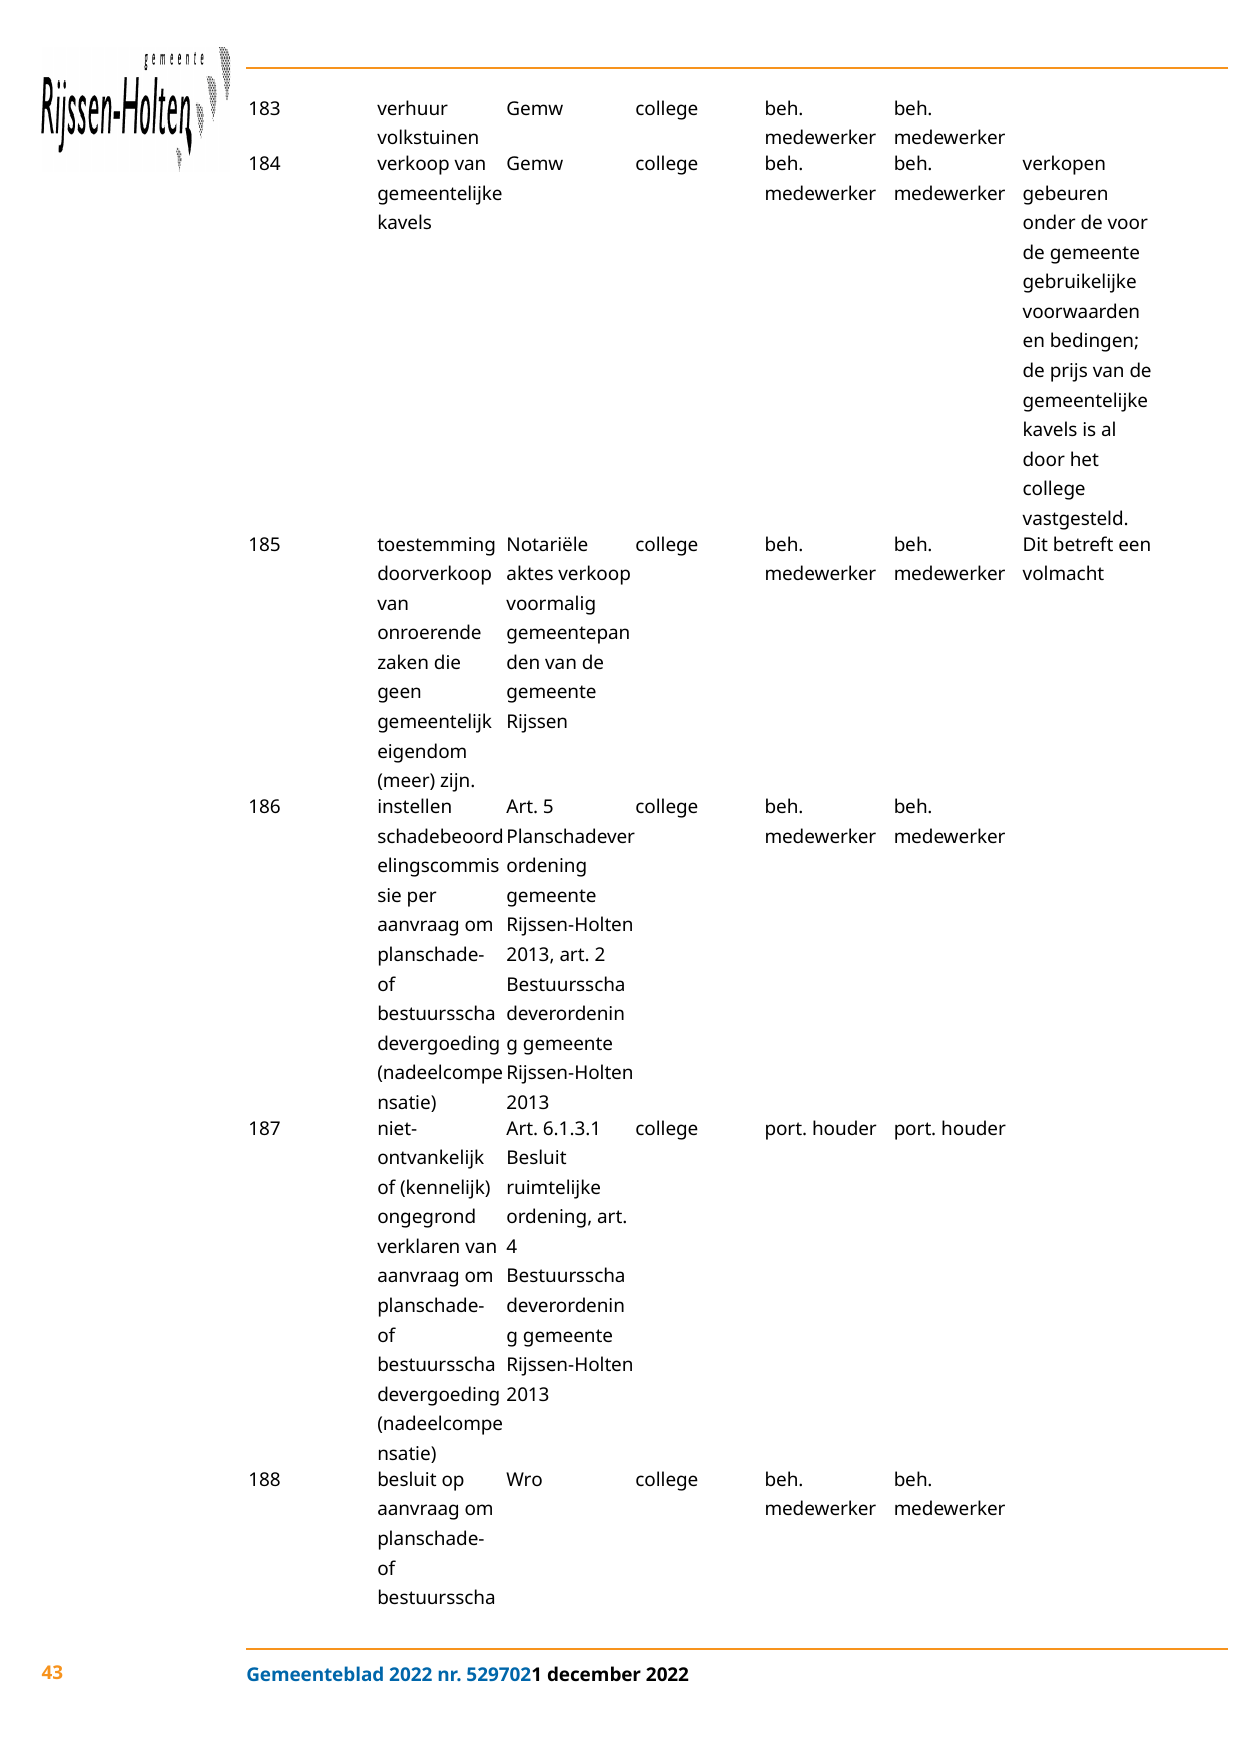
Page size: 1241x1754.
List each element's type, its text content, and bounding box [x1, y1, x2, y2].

table_cell [1023, 1115, 1152, 1466]
table_cell port. houder [894, 1115, 1022, 1466]
table_cell beh. medewerker [764, 793, 893, 1115]
table_cell niet-ontvankelijk of (kennelijk) ongegrond verklaren van aanvraag om planschade- of bestuursschadevergoeding (nadeelcompensatie) [377, 1115, 506, 1466]
table_cell beh. medewerker [894, 1466, 1022, 1610]
table_cell toestemming doorverkoop van onroerende zaken die geen gemeentelijk eigendom (meer) zijn. [377, 531, 506, 793]
table_cell Notariële aktes verkoop voormalig gemeentepanden van de gemeente Rijssen [506, 531, 635, 793]
table_cell [1023, 95, 1152, 150]
table_cell beh. medewerker [894, 95, 1022, 150]
table_cell Gemw [506, 150, 635, 531]
table_cell 184 [248, 150, 377, 531]
table_cell verkopen gebeuren onder de voor de gemeente gebruikelijke voorwaarden en bedingen; de prijs van de gemeentelijke kavels is al door het college vastgesteld. [1023, 150, 1152, 531]
picture [41, 47, 231, 172]
table_cell 187 [248, 1115, 377, 1466]
table_cell 188 [248, 1466, 377, 1610]
table_cell college [635, 1115, 764, 1466]
table_cell beh. medewerker [764, 1466, 893, 1610]
table_cell college [635, 1466, 764, 1610]
table_cell 186 [248, 793, 377, 1115]
table_cell instellen schadebeoordelingscommissie per aanvraag om planschade- of bestuursschadevergoeding (nadeelcompensatie) [377, 793, 506, 1115]
table_cell verhuur volkstuinen [377, 95, 506, 150]
table_cell 185 [248, 531, 377, 793]
table_cell college [635, 793, 764, 1115]
table_cell [1023, 1466, 1152, 1610]
table_cell Gemw [506, 95, 635, 150]
table_cell verkoop van gemeentelijke kavels [377, 150, 506, 531]
table_cell Wro [506, 1466, 635, 1610]
table_cell beh. medewerker [764, 150, 893, 531]
table_cell beh. medewerker [894, 793, 1022, 1115]
table_cell besluit op aanvraag om planschade- of bestuursscha [377, 1466, 506, 1610]
table_cell 183 [248, 95, 377, 150]
table_cell [1023, 793, 1152, 1115]
table_cell port. houder [764, 1115, 893, 1466]
table_cell beh. medewerker [894, 150, 1022, 531]
table_cell beh. medewerker [894, 531, 1022, 793]
table_cell Dit betreft een volmacht [1023, 531, 1152, 793]
table_cell Art. 5 Planschadeverordening gemeente Rijssen-Holten 2013, art. 2 Bestuursschadeverordening gemeente Rijssen-Holten 2013 [506, 793, 635, 1115]
table_cell college [635, 150, 764, 531]
table_cell college [635, 531, 764, 793]
table_cell beh. medewerker [764, 95, 893, 150]
table_cell college [635, 95, 764, 150]
table_cell beh. medewerker [764, 531, 893, 793]
table_cell Art. 6.1.3.1 Besluit ruimtelijke ordening, art. 4 Bestuursschadeverordening gemeente Rijssen-Holten 2013 [506, 1115, 635, 1466]
